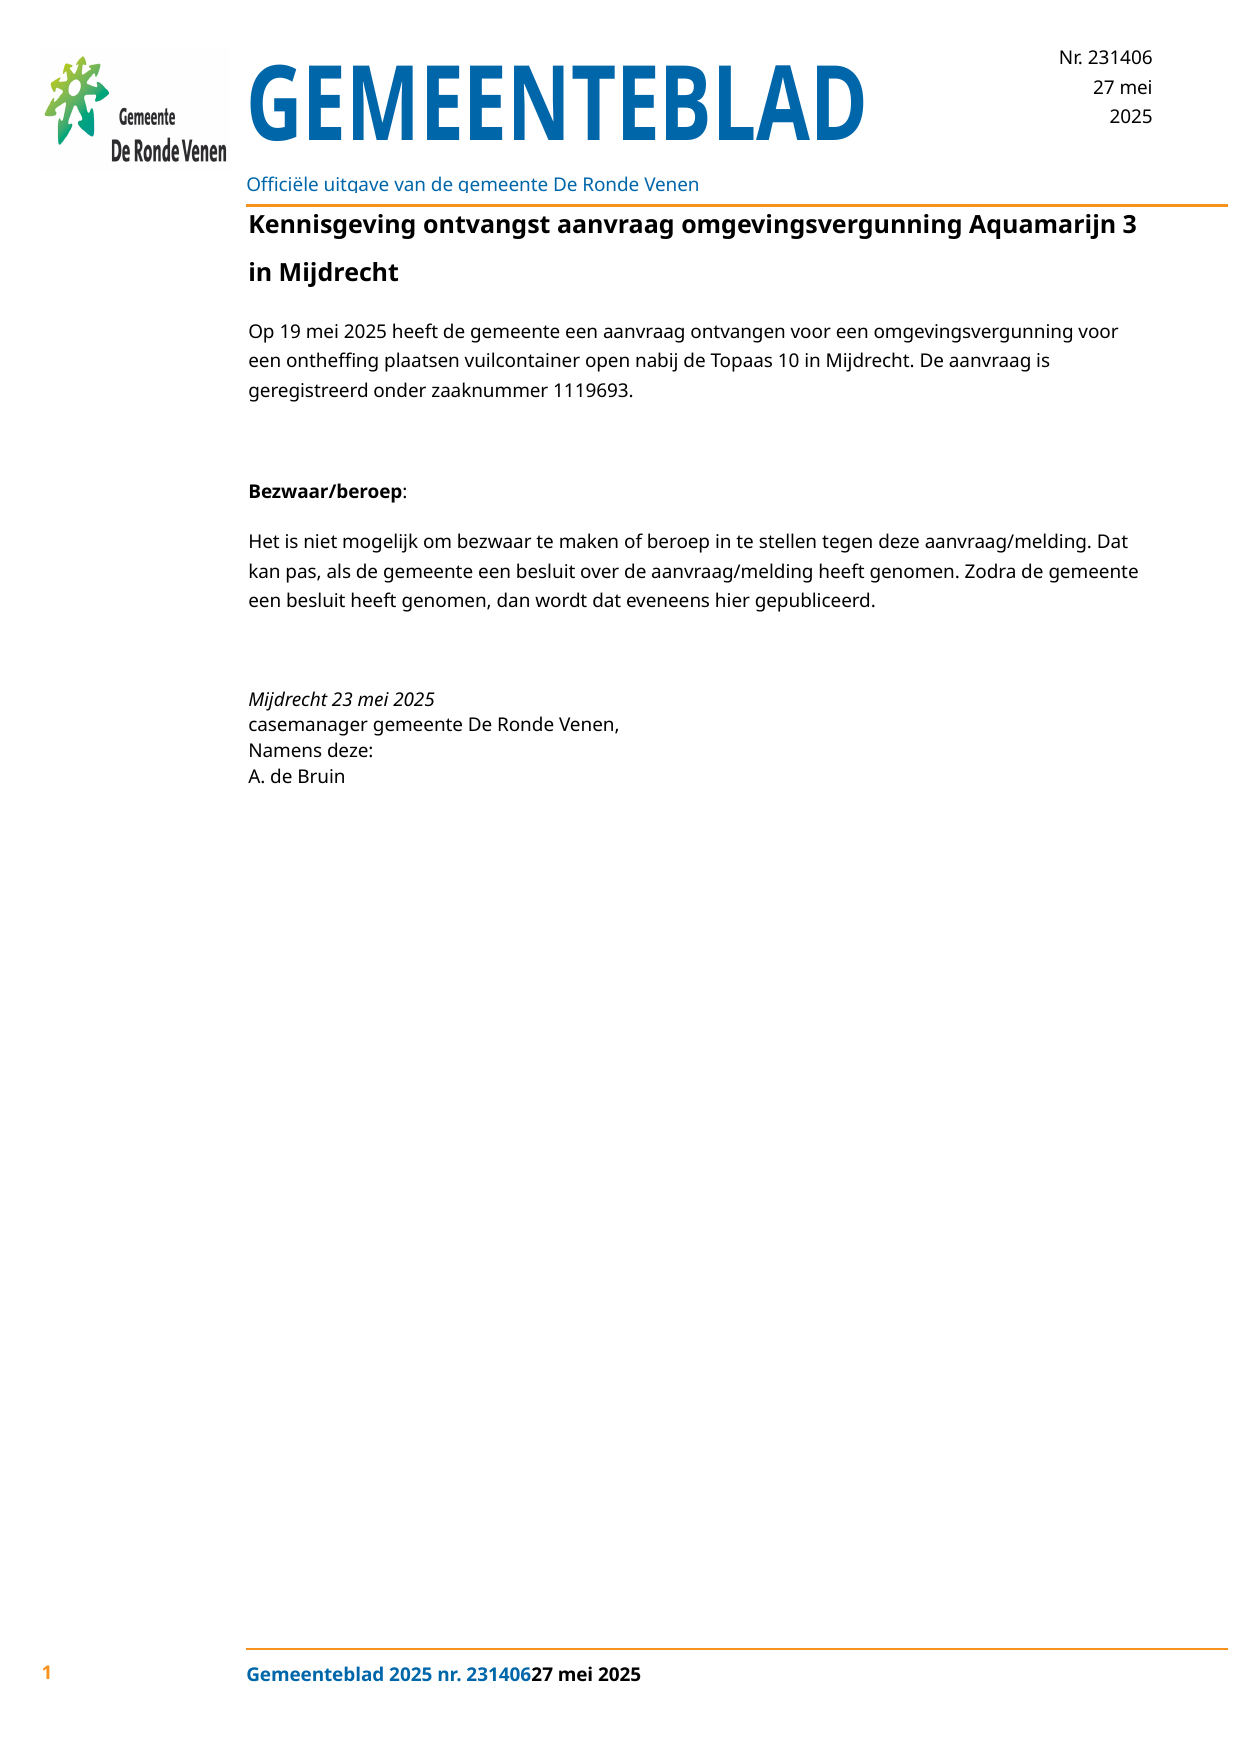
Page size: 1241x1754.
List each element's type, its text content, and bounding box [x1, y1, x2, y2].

text Kennisgeving ontvangst aanvraag omgevingsvergunning Aquamarijn 3 in Mijdrecht [248, 207, 1152, 288]
text Namens deze: [248, 737, 1152, 763]
text casemanager gemeente De Ronde Venen, [248, 711, 1152, 737]
text Bezwaar/beroep: [248, 478, 1152, 504]
picture [41, 47, 231, 172]
text Het is niet mogelijk om bezwaar te maken of beroep in te stellen tegen deze aanvraag/melding. Dat kan pas, als de gemeente een besluit over de aanvraag/melding heeft genomen. Zodra de gemeente een besluit heeft genomen, dan wordt dat eveneens hier gepubliceerd. [248, 528, 1152, 613]
text Op 19 mei 2025 heeft de gemeente een aanvraag ontvangen voor een omgevingsvergunning voor een ontheffing plaatsen vuilcontainer open nabij de Topaas 10 in Mijdrecht. De aanvraag is geregistreerd onder zaaknummer 1119693. [248, 318, 1152, 403]
text A. de Bruin [248, 763, 1152, 789]
text Mijdrecht 23 mei 2025 [248, 686, 1152, 711]
